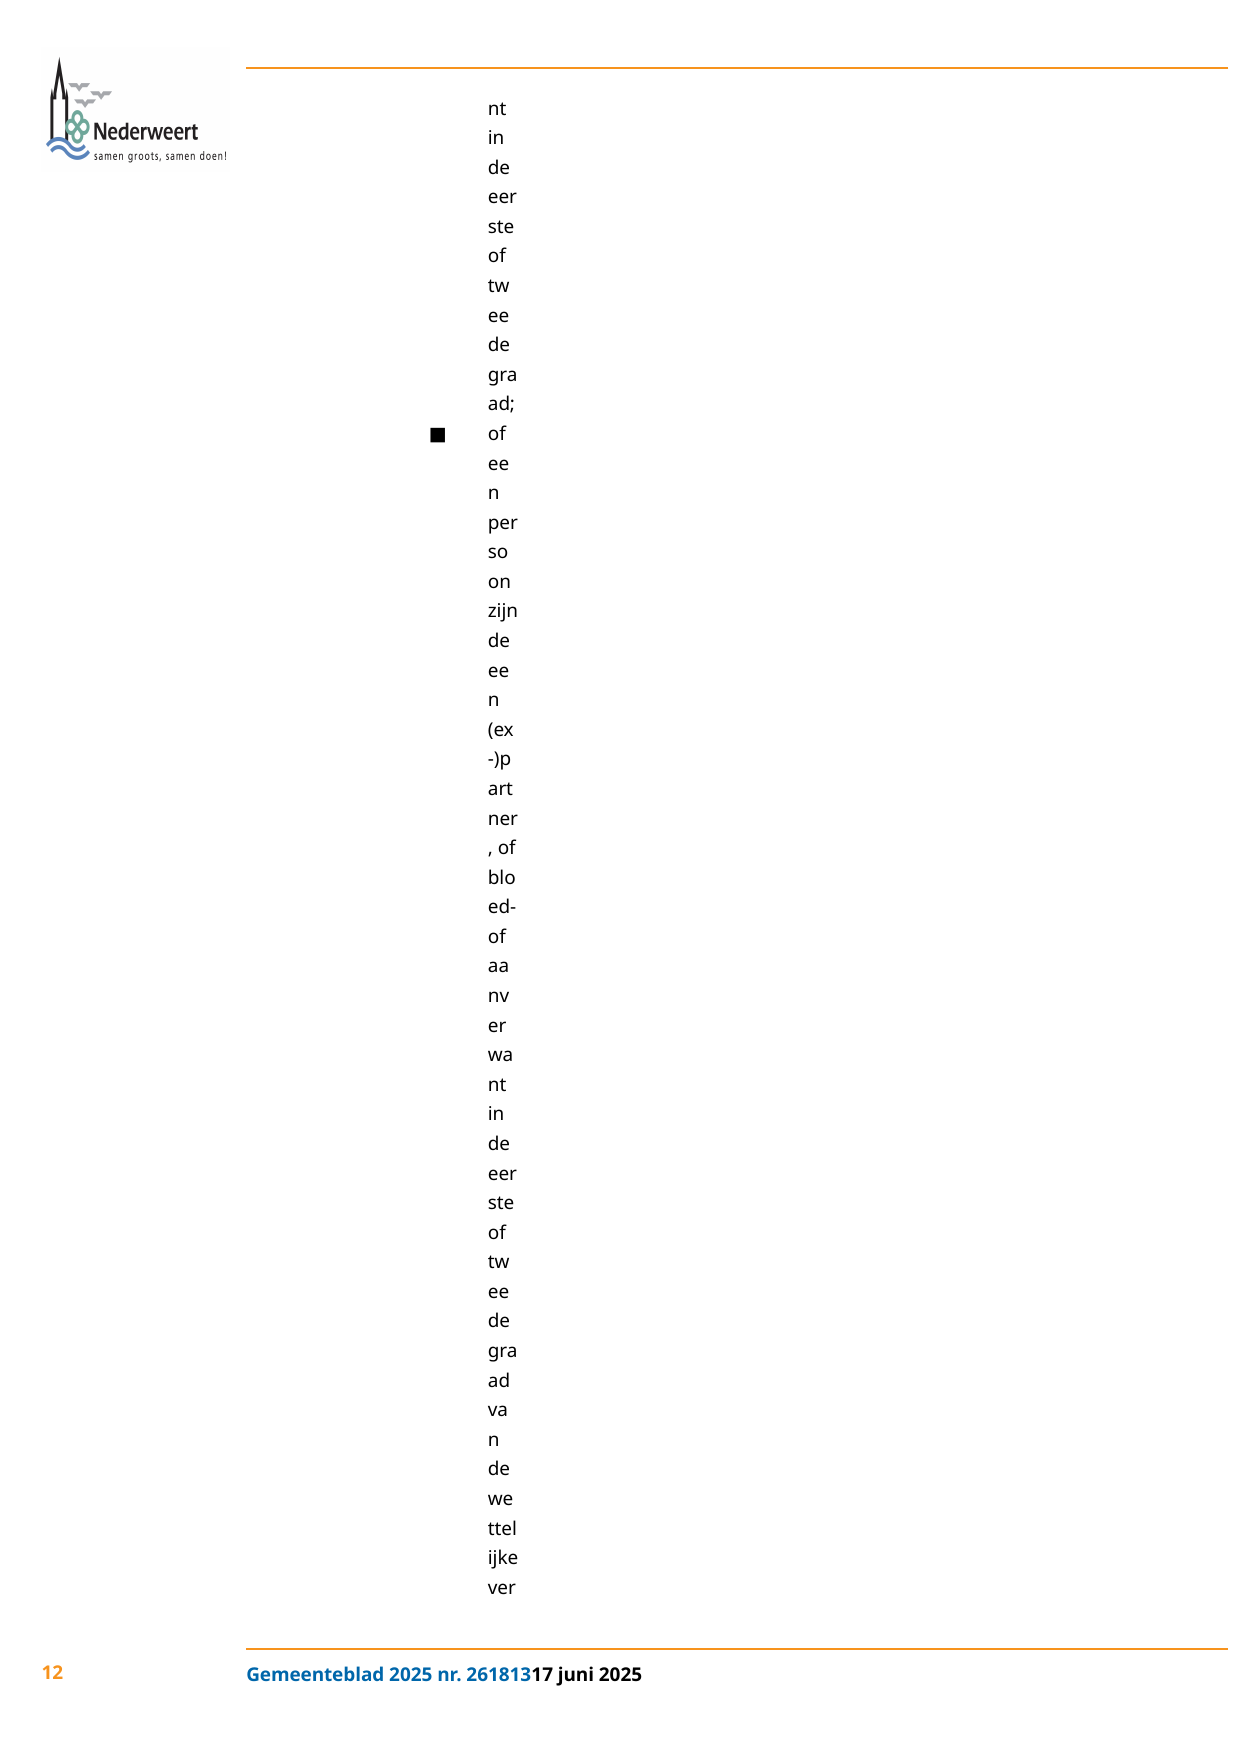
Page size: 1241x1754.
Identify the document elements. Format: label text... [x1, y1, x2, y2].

table_cell [700, 95, 790, 1600]
table_cell [971, 95, 1061, 1600]
table_cell nt in de eerste of tweede graad; of een persoon zijnde een (ex-)partner, of bloed- of aanverwant in de eerste of tweede graad van de wettelijke ver [429, 95, 519, 1600]
table_cell [609, 95, 700, 1600]
table_cell [881, 95, 971, 1600]
table_cell [519, 95, 609, 1600]
table_cell [1061, 95, 1152, 1600]
picture [41, 47, 231, 172]
table_cell [248, 95, 429, 1600]
table_cell [790, 95, 881, 1600]
